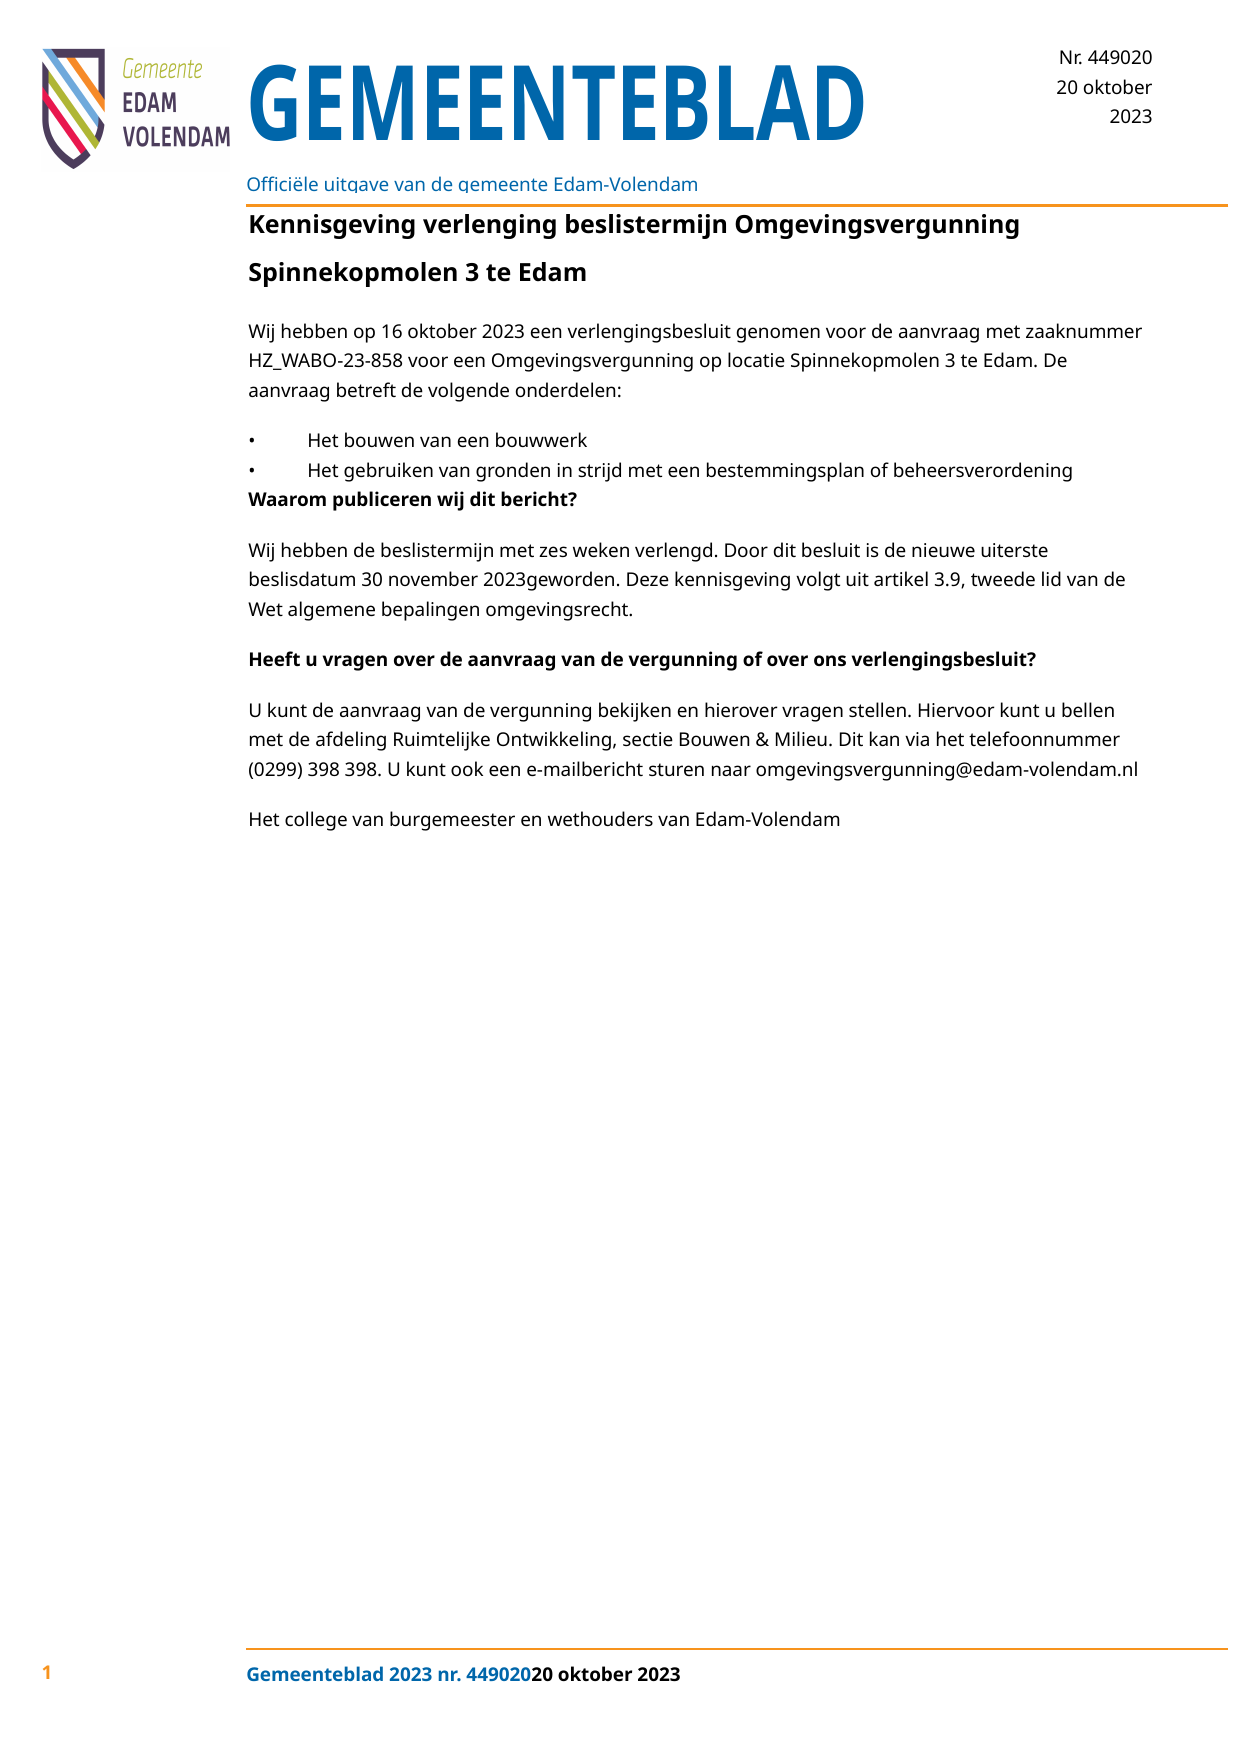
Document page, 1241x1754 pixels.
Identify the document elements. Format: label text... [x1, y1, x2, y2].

text U kunt de aanvraag van de vergunning bekijken en hierover vragen stellen. Hiervoor kunt u bellen met de afdeling Ruimtelijke Ontwikkeling, sectie Bouwen & Milieu. Dit kan via het telefoonnummer (0299) 398 398. U kunt ook een e-mailbericht sturen naar omgevingsvergunning@edam-volendam.nl [248, 697, 1152, 782]
text Heeft u vragen over de aanvraag van de vergunning of over ons verlengingsbesluit? [248, 647, 1152, 672]
text Wij hebben de beslistermijn met zes weken verlengd. Door dit besluit is de nieuwe uiterste beslisdatum 30 november 2023geworden. Deze kennisgeving volgt uit artikel 3.9, tweede lid van de Wet algemene bepalingen omgevingsrecht. [248, 537, 1152, 622]
text Wij hebben op 16 oktober 2023 een verlengingsbesluit genomen voor de aanvraag met zaaknummer HZ_WABO-23-858 voor een Omgevingsvergunning op locatie Spinnekopmolen 3 te Edam. De aanvraag betreft de volgende onderdelen: [248, 318, 1152, 403]
text Waarom publiceren wij dit bericht? [248, 487, 1152, 512]
list Het gebruiken van gronden in strijd met een bestemmingsplan of beheersverordening [248, 457, 1152, 483]
text Het college van burgemeester en wethouders van Edam-Volendam [248, 807, 1152, 832]
text Kennisgeving verlenging beslistermijn Omgevingsvergunning Spinnekopmolen 3 te Edam [248, 207, 1152, 288]
list Het bouwen van een bouwwerk [248, 427, 1152, 453]
picture [41, 47, 231, 172]
